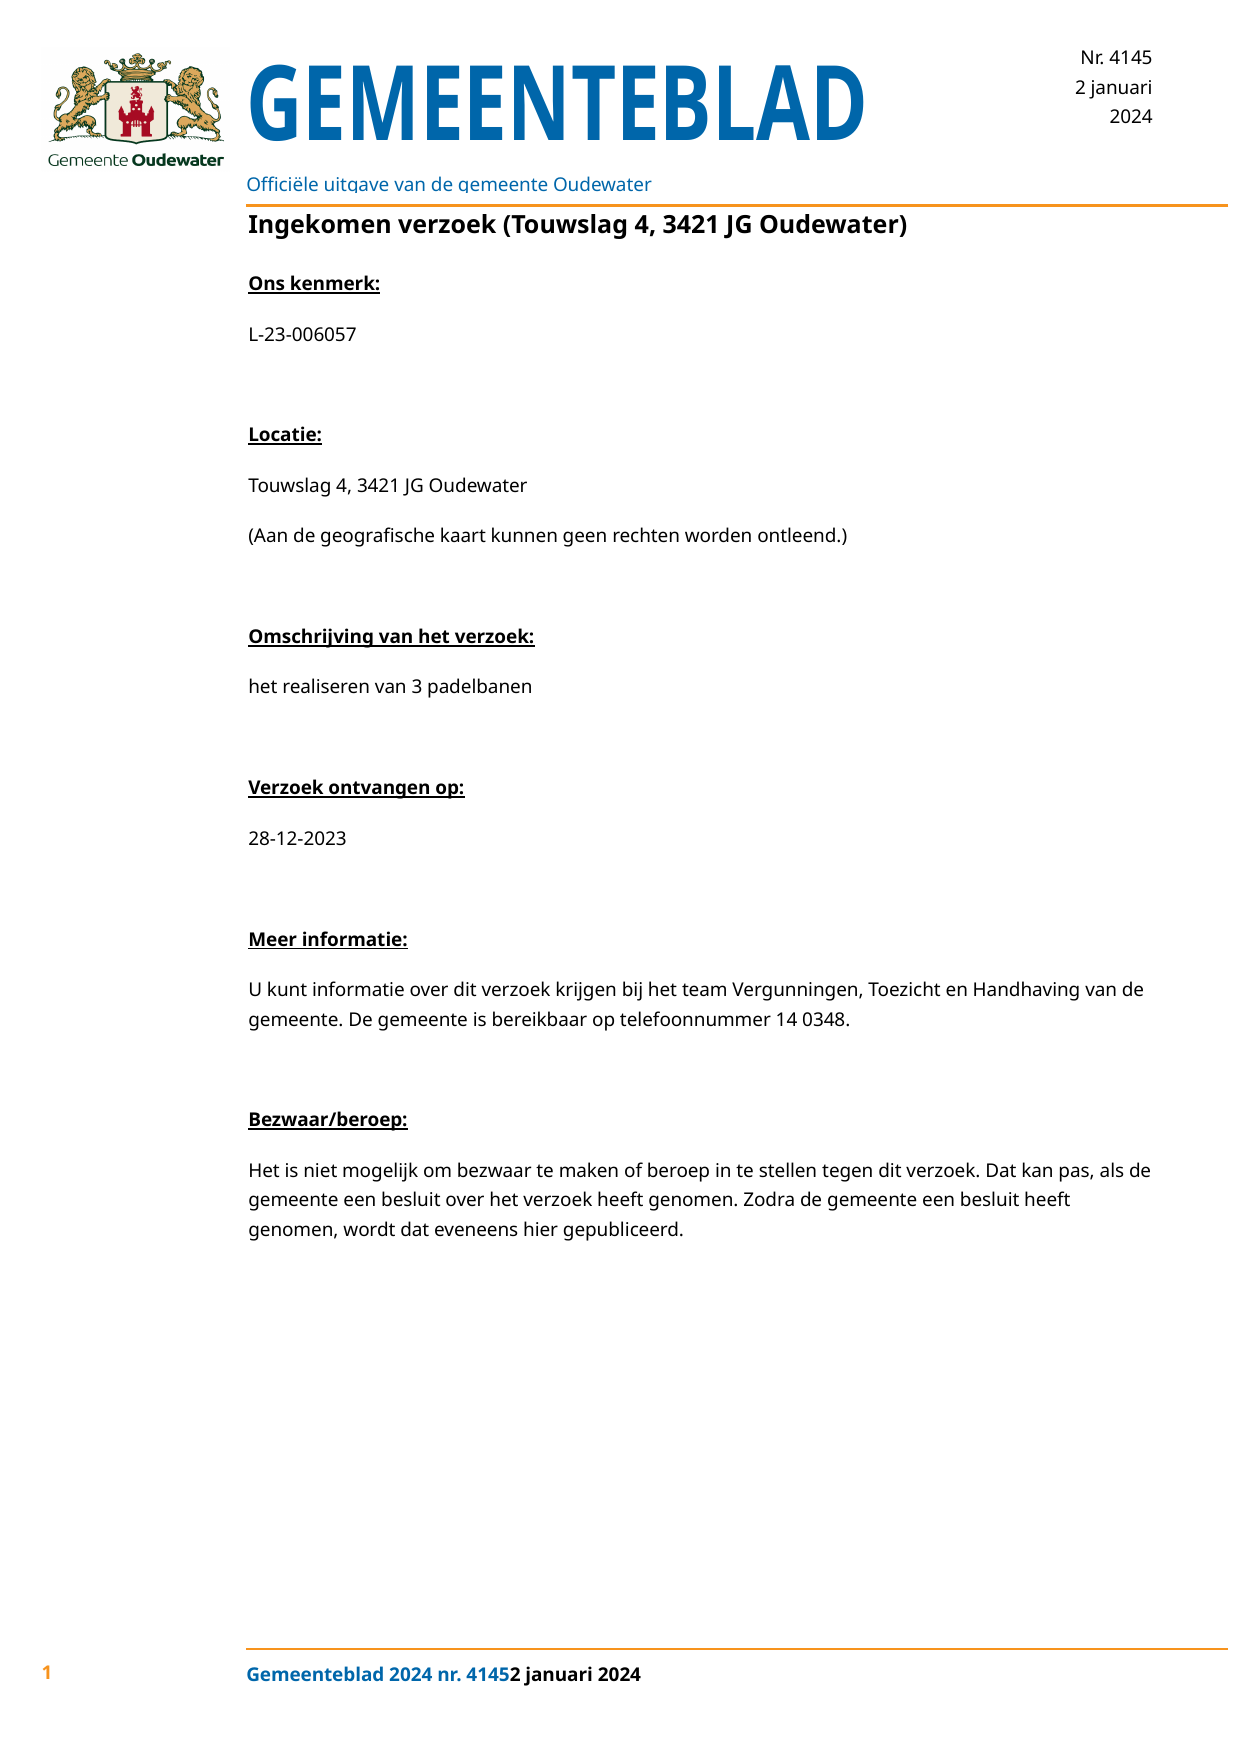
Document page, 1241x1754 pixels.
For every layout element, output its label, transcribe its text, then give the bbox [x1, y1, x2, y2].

text Verzoek ontvangen op: [248, 774, 1152, 800]
text (Aan de geografische kaart kunnen geen rechten worden ontleend.) [248, 522, 1152, 548]
text het realiseren van 3 padelbanen [248, 674, 1152, 699]
text Bezwaar/beroep: [248, 1107, 1152, 1132]
text Touwslag 4, 3421 JG Oudewater [248, 472, 1152, 498]
text 28-12-2023 [248, 825, 1152, 851]
text Meer informatie: [248, 926, 1152, 951]
text Omschrijving van het verzoek: [248, 623, 1152, 649]
text L-23-006057 [248, 321, 1152, 346]
text Het is niet mogelijk om bezwaar te maken of beroep in te stellen tegen dit verzoek. Dat kan pas, als de gemeente een besluit over het verzoek heeft genomen. Zodra de gemeente een besluit heeft genomen, wordt dat eveneens hier gepubliceerd. [248, 1157, 1152, 1242]
text Ons kenmerk: [248, 270, 1152, 296]
text Ingekomen verzoek (Touwslag 4, 3421 JG Oudewater) [248, 207, 1152, 241]
text U kunt informatie over dit verzoek krijgen bij het team Vergunningen, Toezicht en Handhaving van de gemeente. De gemeente is bereikbaar op telefoonnummer 14 0348. [248, 976, 1152, 1031]
picture [41, 47, 231, 172]
text Locatie: [248, 422, 1152, 447]
